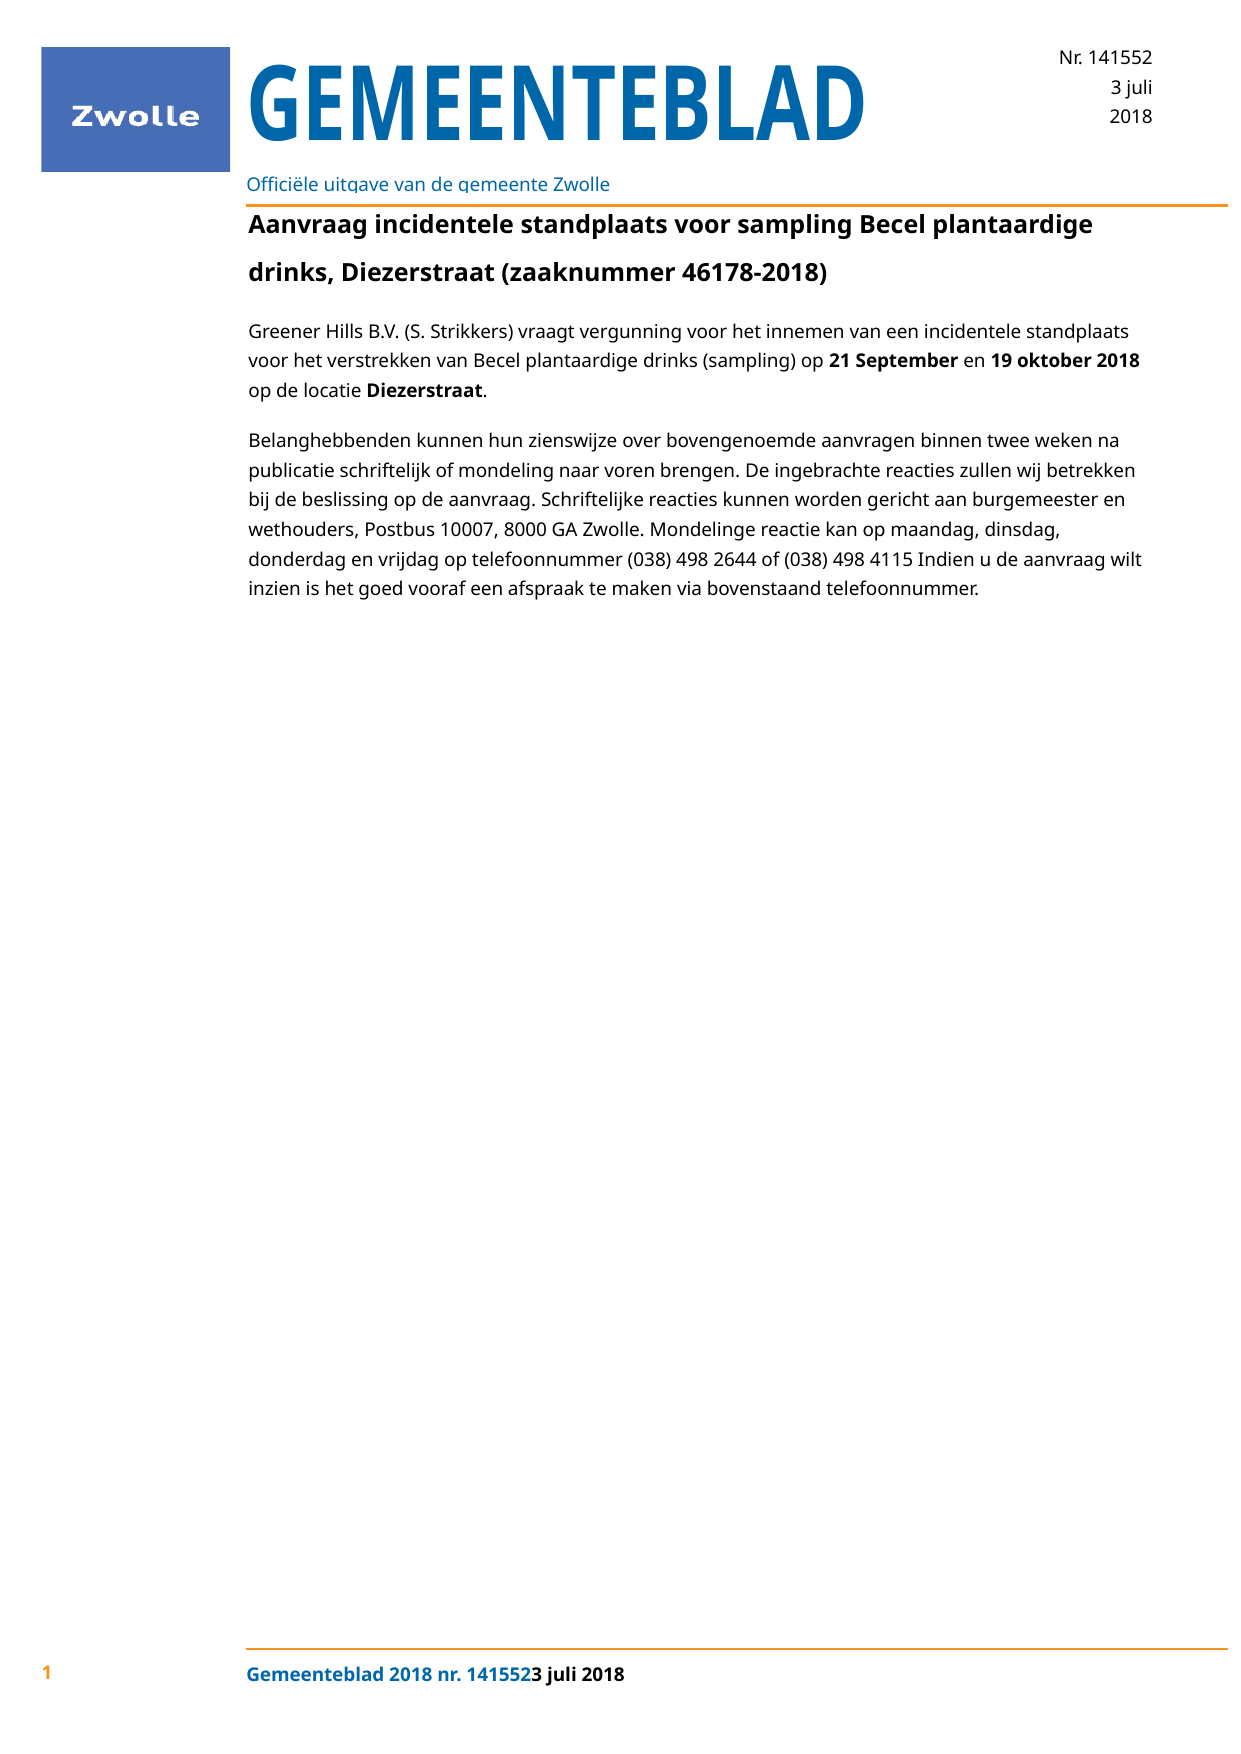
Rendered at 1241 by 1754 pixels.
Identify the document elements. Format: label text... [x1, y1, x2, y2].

text Greener Hills B.V. (S. Strikkers) vraagt vergunning voor het innemen van een incidentele standplaats voor het verstrekken van Becel plantaardige drinks (sampling) op 21 September en 19 oktober 2018 op de locatie Diezerstraat. [248, 318, 1152, 403]
text Aanvraag incidentele standplaats voor sampling Becel plantaardige drinks, Diezerstraat (zaaknummer 46178-2018) [248, 207, 1152, 288]
text Belanghebbenden kunnen hun zienswijze over bovengenoemde aanvragen binnen twee weken na publicatie schriftelijk of mondeling naar voren brengen. De ingebrachte reacties zullen wij betrekken bij de beslissing op de aanvraag. Schriftelijke reacties kunnen worden gericht aan burgemeester en wethouders, Postbus 10007, 8000 GA Zwolle. Mondelinge reactie kan op maandag, dinsdag, donderdag en vrijdag op telefoonnummer (038) 498 2644 of (038) 498 4115 Indien u de aanvraag wilt inzien is het goed vooraf een afspraak te maken via bovenstaand telefoonnummer. [248, 427, 1152, 601]
picture [41, 47, 231, 172]
